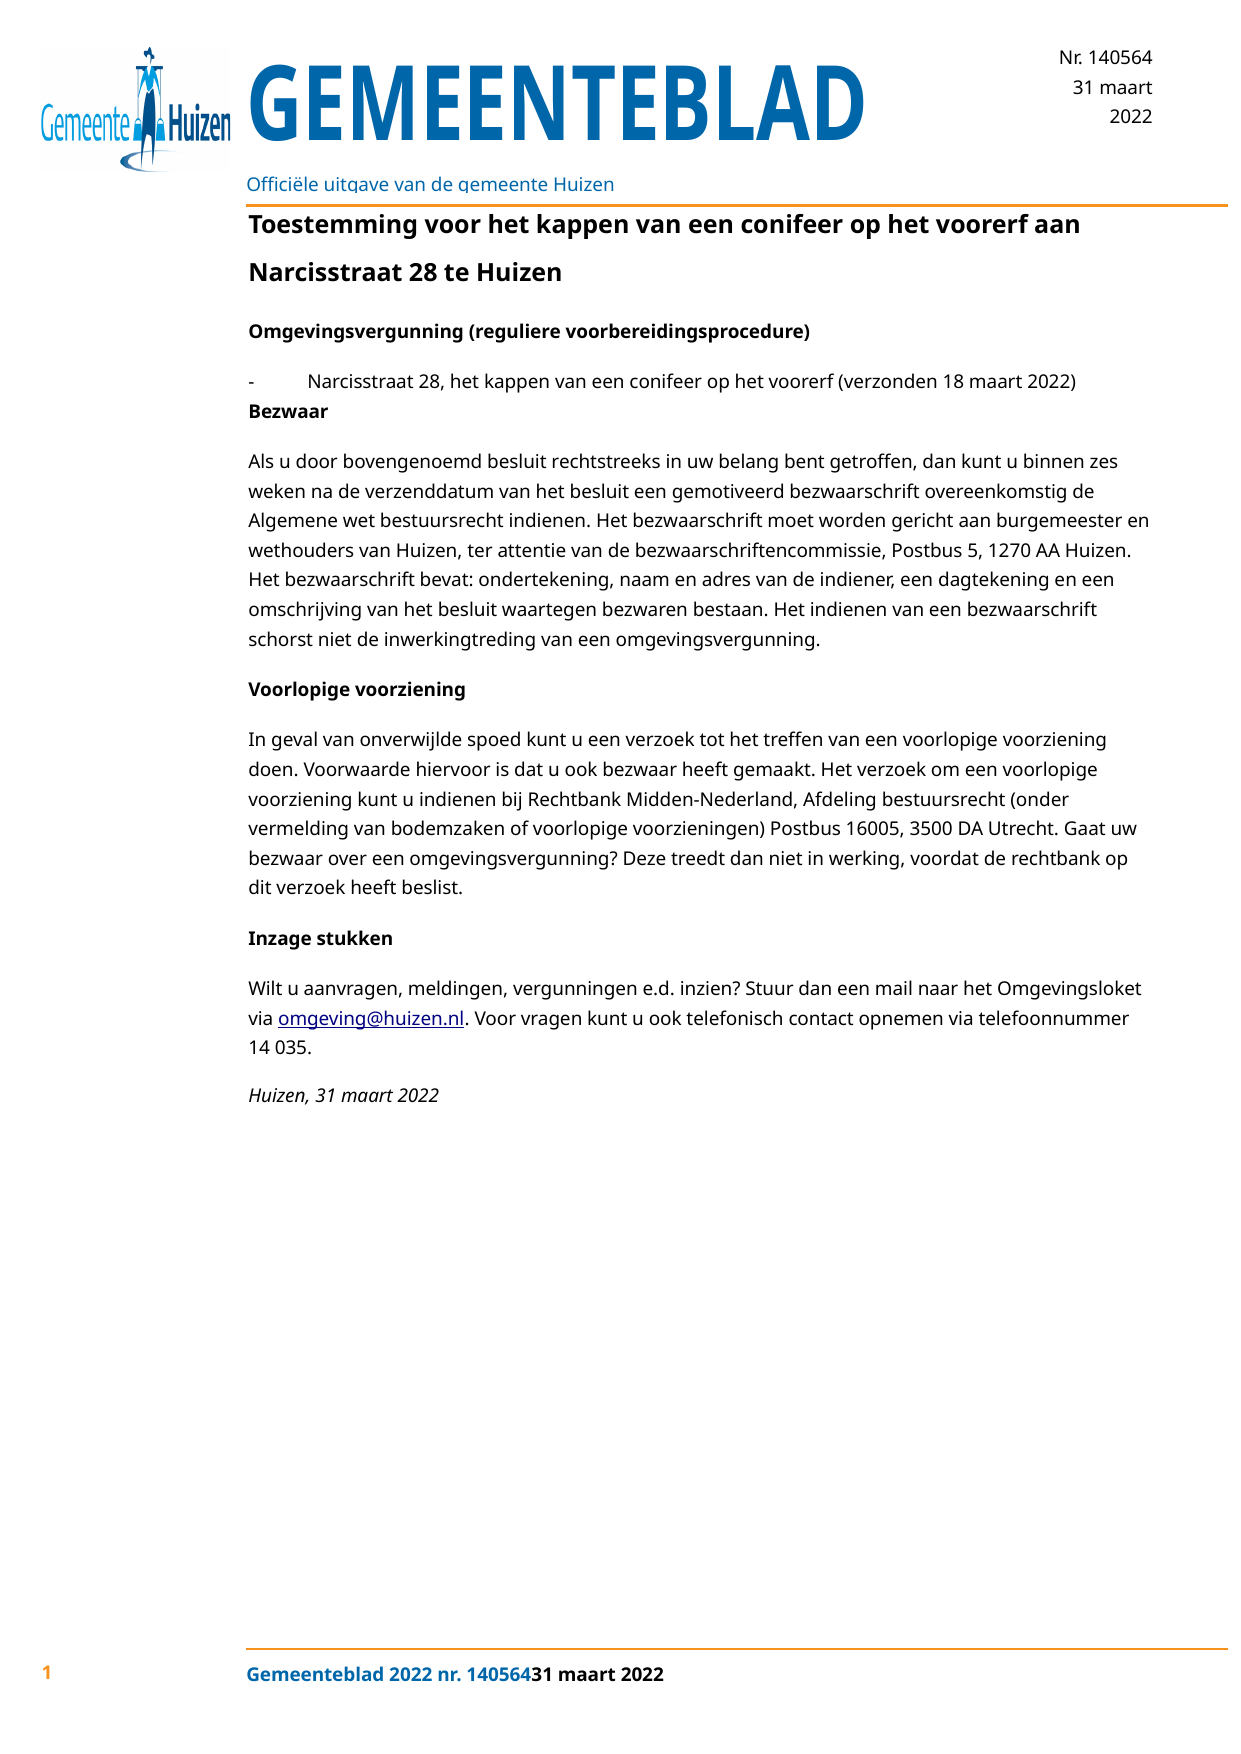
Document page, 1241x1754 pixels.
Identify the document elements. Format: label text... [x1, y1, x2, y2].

text Inzage stukken [248, 925, 1152, 951]
text Huizen, 31 maart 2022 [248, 1082, 1152, 1108]
list Narcisstraat 28, het kappen van een conifeer op het voorerf (verzonden 18 maart 2022) [248, 368, 1152, 394]
text Als u door bovengenoemd besluit rechtstreeks in uw belang bent getroffen, dan kunt u binnen zes weken na de verzenddatum van het besluit een gemotiveerd bezwaarschrift overeenkomstig de Algemene wet bestuursrecht indienen. Het bezwaarschrift moet worden gericht aan burgemeester en wethouders van Huizen, ter attentie van de bezwaarschriftencommissie, Postbus 5, 1270 AA Huizen. Het bezwaarschrift bevat: ondertekening, naam en adres van de indiener, een dagtekening en een omschrijving van het besluit waartegen bezwaren bestaan. Het indienen van een bezwaarschrift schorst niet de inwerkingtreding van een omgevingsvergunning. [248, 448, 1152, 652]
text Toestemming voor het kappen van een conifeer op het voorerf aan Narcisstraat 28 te Huizen [248, 207, 1152, 288]
picture [41, 47, 231, 172]
text Bezwaar [248, 398, 1152, 424]
text Omgevingsvergunning (reguliere voorbereidingsprocedure) [248, 318, 1152, 344]
text Wilt u aanvragen, meldingen, vergunningen e.d. inzien? Stuur dan een mail naar het Omgevingsloket via omgeving@huizen.nl. Voor vragen kunt u ook telefonisch contact opnemen via telefoonnummer 14 035. [248, 975, 1152, 1060]
text Voorlopige voorziening [248, 676, 1152, 702]
text In geval van onverwijlde spoed kunt u een verzoek tot het treffen van een voorlopige voorziening doen. Voorwaarde hiervoor is dat u ook bezwaar heeft gemaakt. Het verzoek om een voorlopige voorziening kunt u indienen bij Rechtbank Midden-Nederland, Afdeling bestuursrecht (onder vermelding van bodemzaken of voorlopige voorzieningen) Postbus 16005, 3500 DA Utrecht. Gaat uw bezwaar over een omgevingsvergunning? Deze treedt dan niet in werking, voordat de rechtbank op dit verzoek heeft beslist. [248, 727, 1152, 900]
